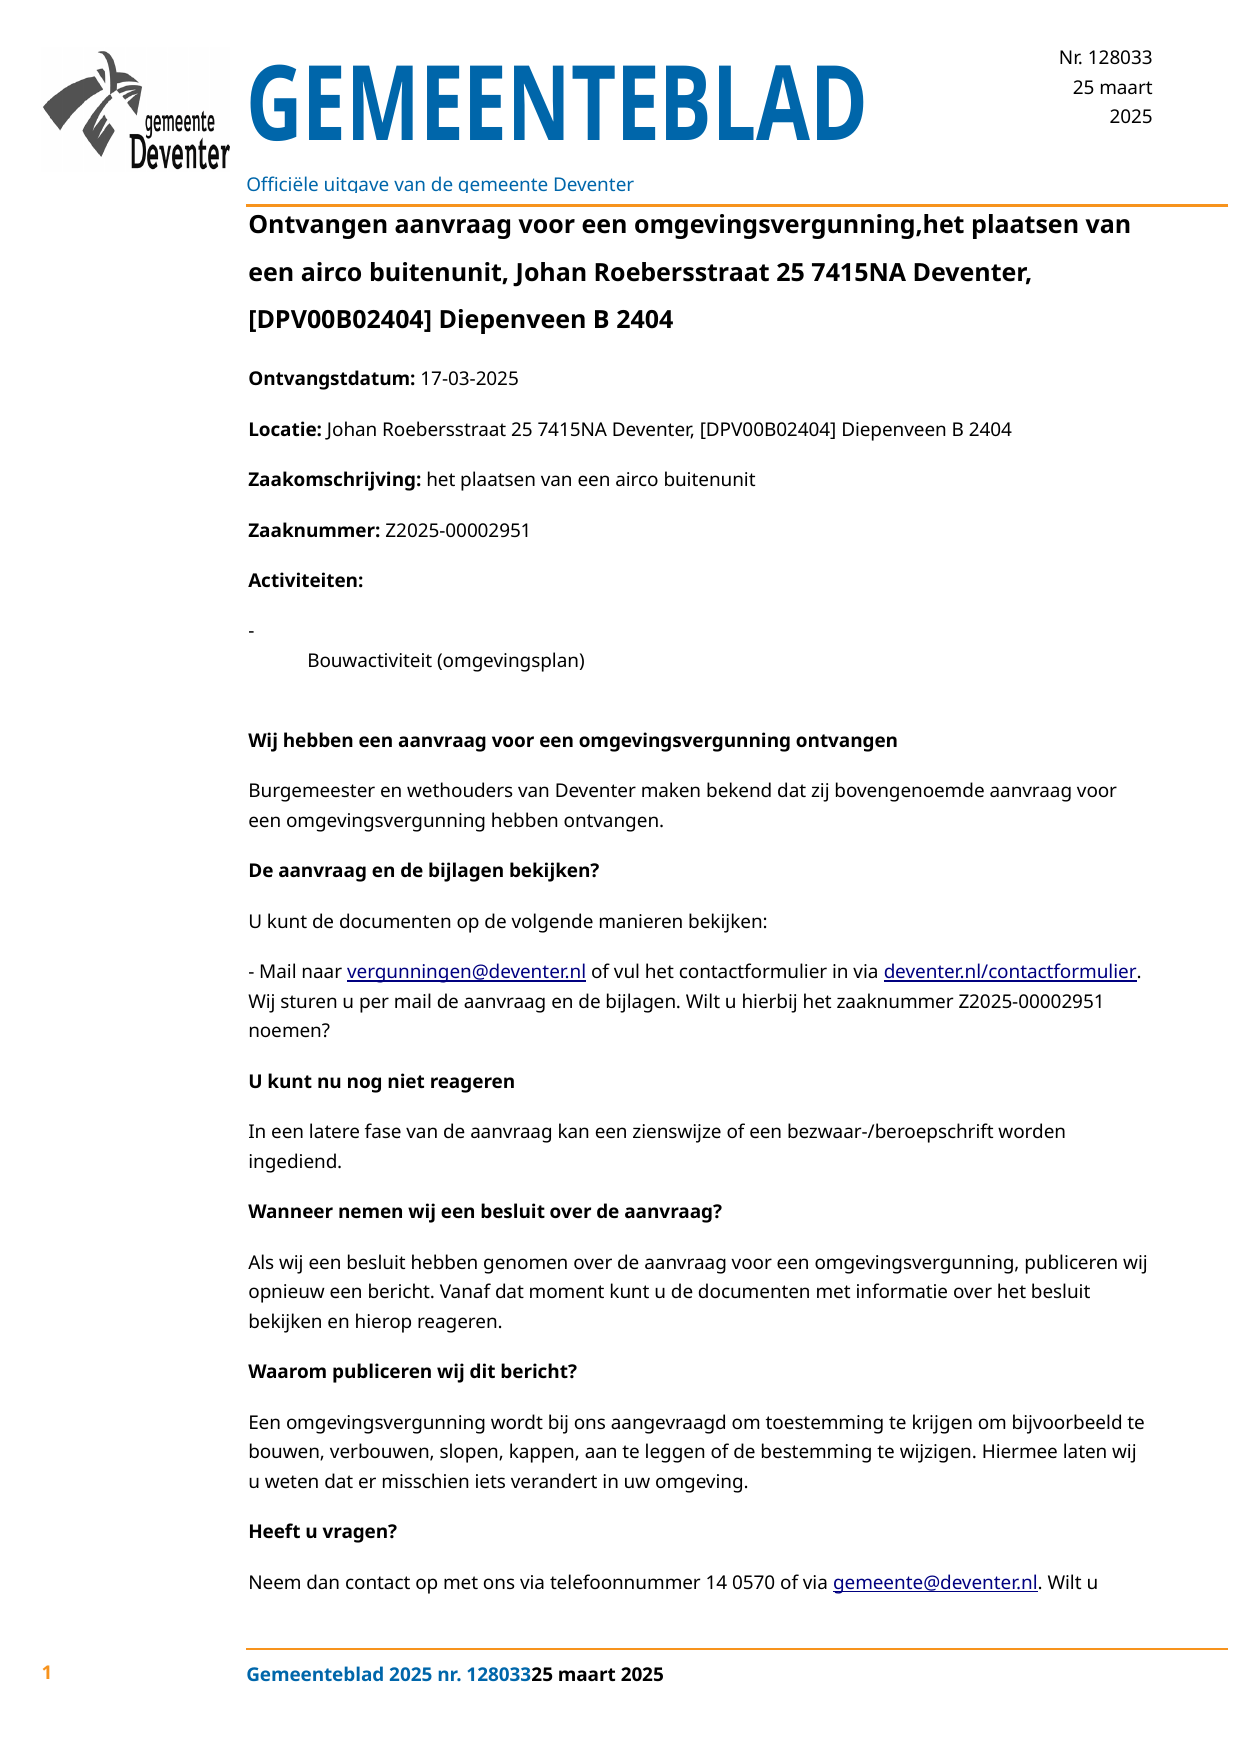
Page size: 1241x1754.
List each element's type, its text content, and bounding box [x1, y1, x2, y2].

list Bouwactiviteit (omgevingsplan) [248, 647, 1152, 673]
text Zaakomschrijving: het plaatsen van een airco buitenunit [248, 466, 1152, 492]
picture [41, 47, 231, 172]
text Ontvangen aanvraag voor een omgevingsvergunning,het plaatsen van een airco buitenunit, Johan Roebersstraat 25 7415NA Deventer, [DPV00B02404] Diepenveen B 2404 [248, 207, 1152, 336]
text Als wij een besluit hebben genomen over de aanvraag voor een omgevingsvergunning, publiceren wij opnieuw een bericht. Vanaf dat moment kunt u de documenten met informatie over het besluit bekijken en hierop reageren. [248, 1249, 1152, 1334]
text Burgemeester en wethouders van Deventer maken bekend dat zij bovengenoemde aanvraag voor een omgevingsvergunning hebben ontvangen. [248, 778, 1152, 833]
text Zaaknummer: Z2025-00002951 [248, 517, 1152, 542]
text Activiteiten: [248, 567, 1152, 593]
text - Mail naar vergunningen@deventer.nl of vul het contactformulier in via deventer.nl/contactformulier. Wij sturen u per mail de aanvraag en de bijlagen. Wilt u hierbij het zaaknummer Z2025-00002951 noemen? [248, 958, 1152, 1043]
text Ontvangstdatum: 17-03-2025 [248, 366, 1152, 391]
text In een latere fase van de aanvraag kan een zienswijze of een bezwaar-/beroepschrift worden ingediend. [248, 1118, 1152, 1174]
text Een omgevingsvergunning wordt bij ons aangevraagd om toestemming te krijgen om bijvoorbeeld te bouwen, verbouwen, slopen, kappen, aan te leggen of de bestemming te wijzigen. Hiermee laten wij u weten dat er misschien iets verandert in uw omgeving. [248, 1409, 1152, 1494]
text Neem dan contact op met ons via telefoonnummer 14 0570 of via gemeente@deventer.nl. Wilt u [248, 1569, 1152, 1594]
text Wij hebben een aanvraag voor een omgevingsvergunning ontvangen [248, 727, 1152, 753]
text Wanneer nemen wij een besluit over de aanvraag? [248, 1198, 1152, 1224]
text Locatie: Johan Roebersstraat 25 7415NA Deventer, [DPV00B02404] Diepenveen B 2404 [248, 416, 1152, 442]
text Heeft u vragen? [248, 1518, 1152, 1544]
text U kunt nu nog niet reageren [248, 1068, 1152, 1094]
text De aanvraag en de bijlagen bekijken? [248, 858, 1152, 883]
text U kunt de documenten op de volgende manieren bekijken: [248, 908, 1152, 934]
text Waarom publiceren wij dit bericht? [248, 1358, 1152, 1384]
